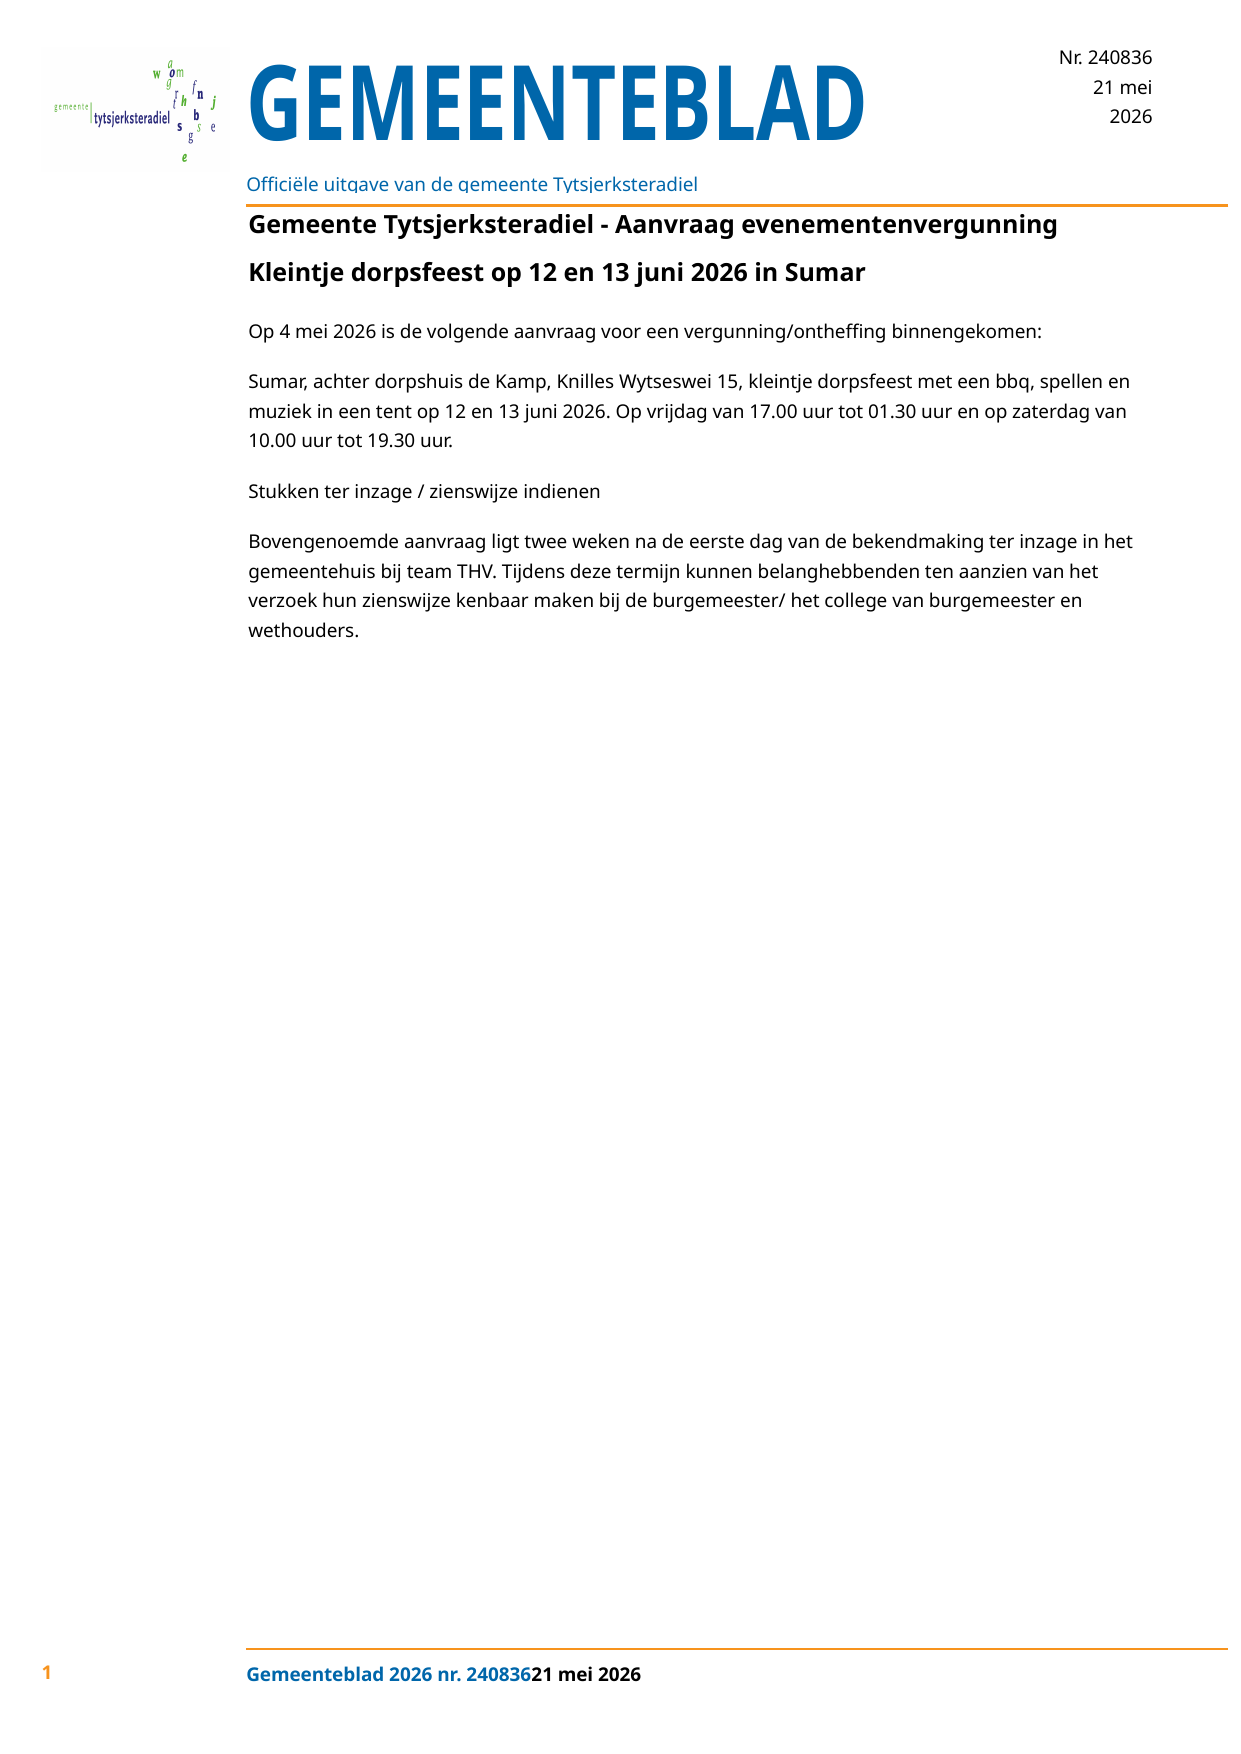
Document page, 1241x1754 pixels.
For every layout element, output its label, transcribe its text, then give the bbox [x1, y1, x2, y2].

text Bovengenoemde aanvraag ligt twee weken na de eerste dag van de bekendmaking ter inzage in het gemeentehuis bij team THV. Tijdens deze termijn kunnen belanghebbenden ten aanzien van het verzoek hun zienswijze kenbaar maken bij de burgemeester/ het college van burgemeester en wethouders. [248, 528, 1152, 643]
text Sumar, achter dorpshuis de Kamp, Knilles Wytseswei 15, kleintje dorpsfeest met een bbq, spellen en muziek in een tent op 12 en 13 juni 2026. Op vrijdag van 17.00 uur tot 01.30 uur en op zaterdag van 10.00 uur tot 19.30 uur. [248, 368, 1152, 453]
picture [41, 47, 231, 172]
text Stukken ter inzage / zienswijze indienen [248, 478, 1152, 504]
text Gemeente Tytsjerksteradiel - Aanvraag evenementenvergunning Kleintje dorpsfeest op 12 en 13 juni 2026 in Sumar [248, 207, 1152, 288]
text Op 4 mei 2026 is de volgende aanvraag voor een vergunning/ontheffing binnengekomen: [248, 318, 1152, 344]
